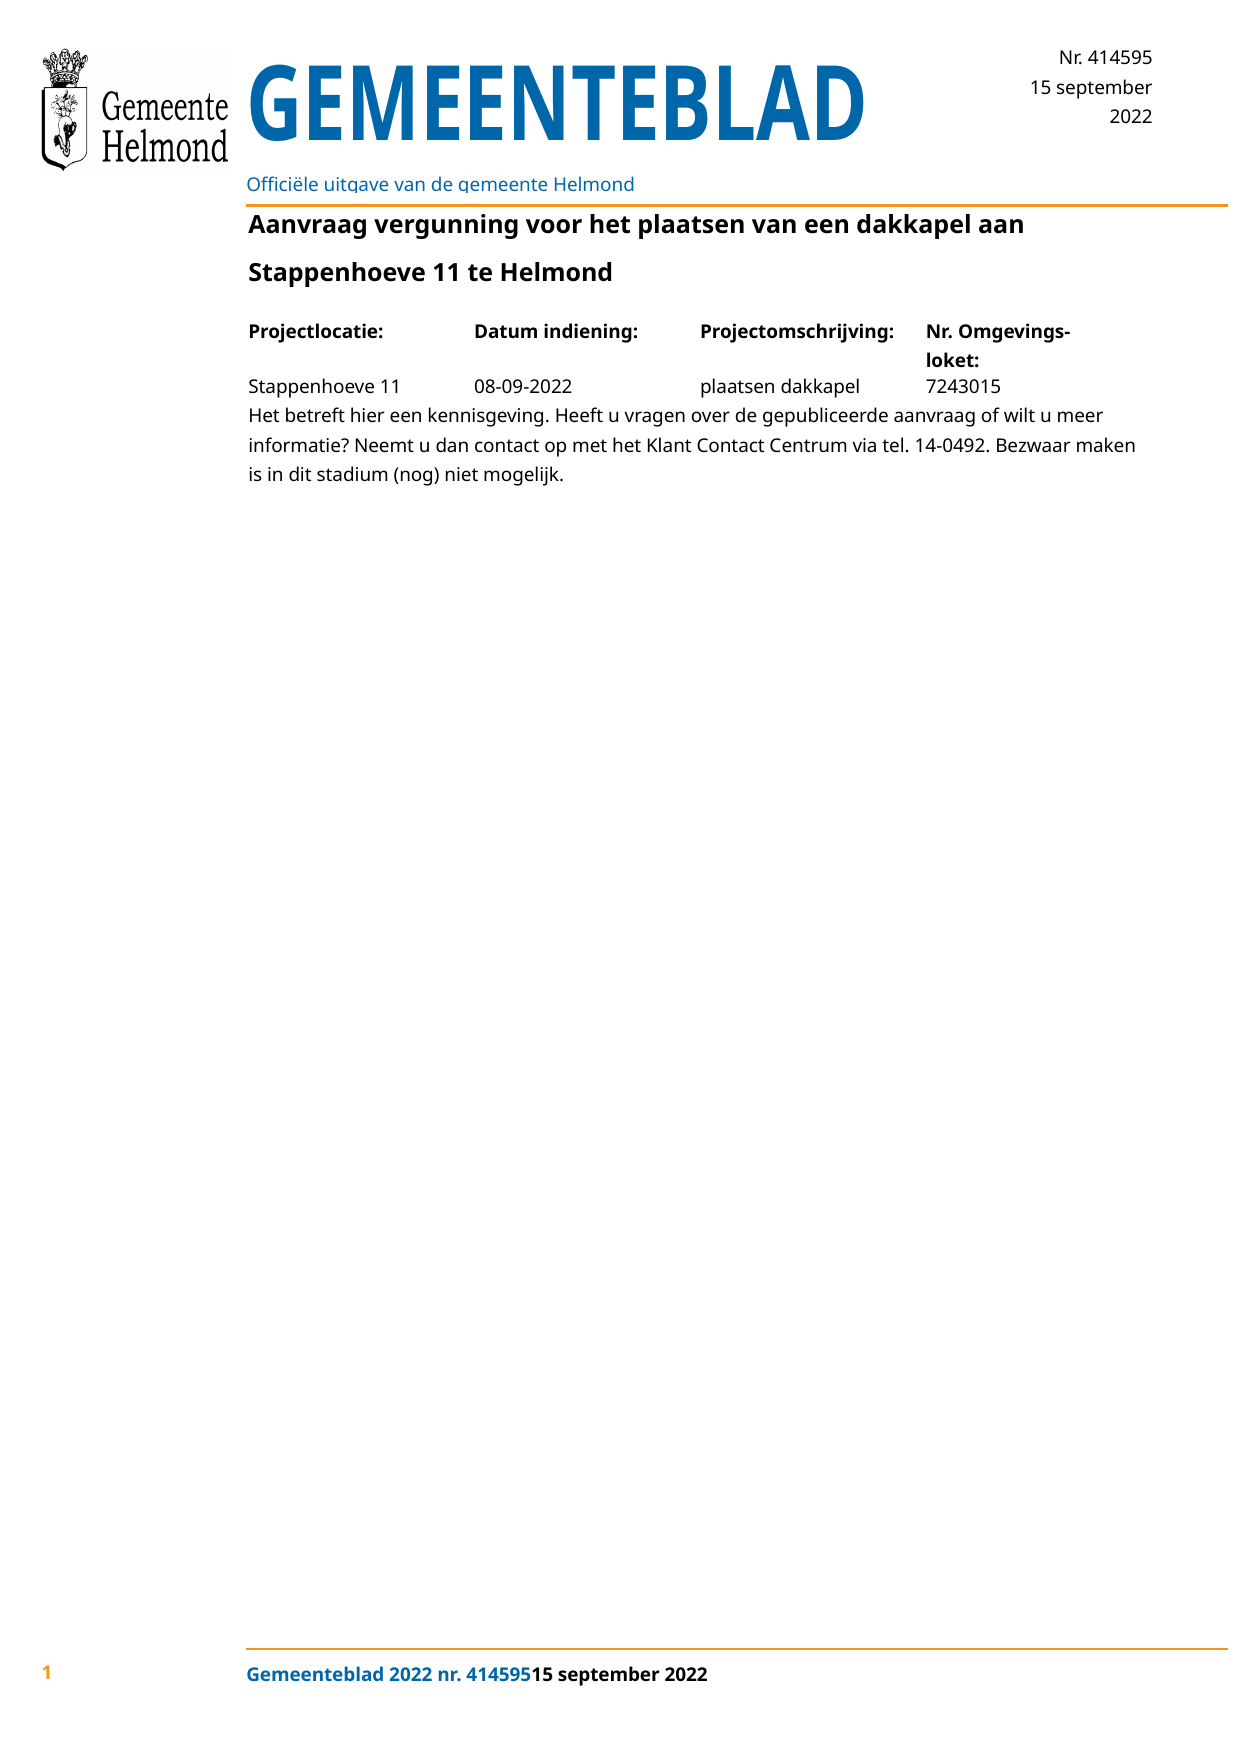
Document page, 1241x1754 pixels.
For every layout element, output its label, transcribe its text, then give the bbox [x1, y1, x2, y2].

table_header Datum indiening: [474, 318, 700, 373]
table_header Nr. Omgevings- loket: [926, 318, 1152, 373]
table_cell plaatsen dakkapel [700, 373, 926, 399]
text Het betreft hier een kennisgeving. Heeft u vragen over de gepubliceerde aanvraag of wilt u meer informatie? Neemt u dan contact op met het Klant Contact Centrum via tel. 14-0492. Bezwaar maken is in dit stadium (nog) niet mogelijk. [248, 402, 1152, 487]
table_header Projectomschrijving: [700, 318, 926, 373]
picture [41, 47, 231, 172]
table_cell 7243015 [926, 373, 1152, 399]
table_header Projectlocatie: [248, 318, 474, 373]
table_cell Stappenhoeve 11 [248, 373, 474, 399]
table_cell 08-09-2022 [474, 373, 700, 399]
text Aanvraag vergunning voor het plaatsen van een dakkapel aan Stappenhoeve 11 te Helmond [248, 207, 1152, 288]
